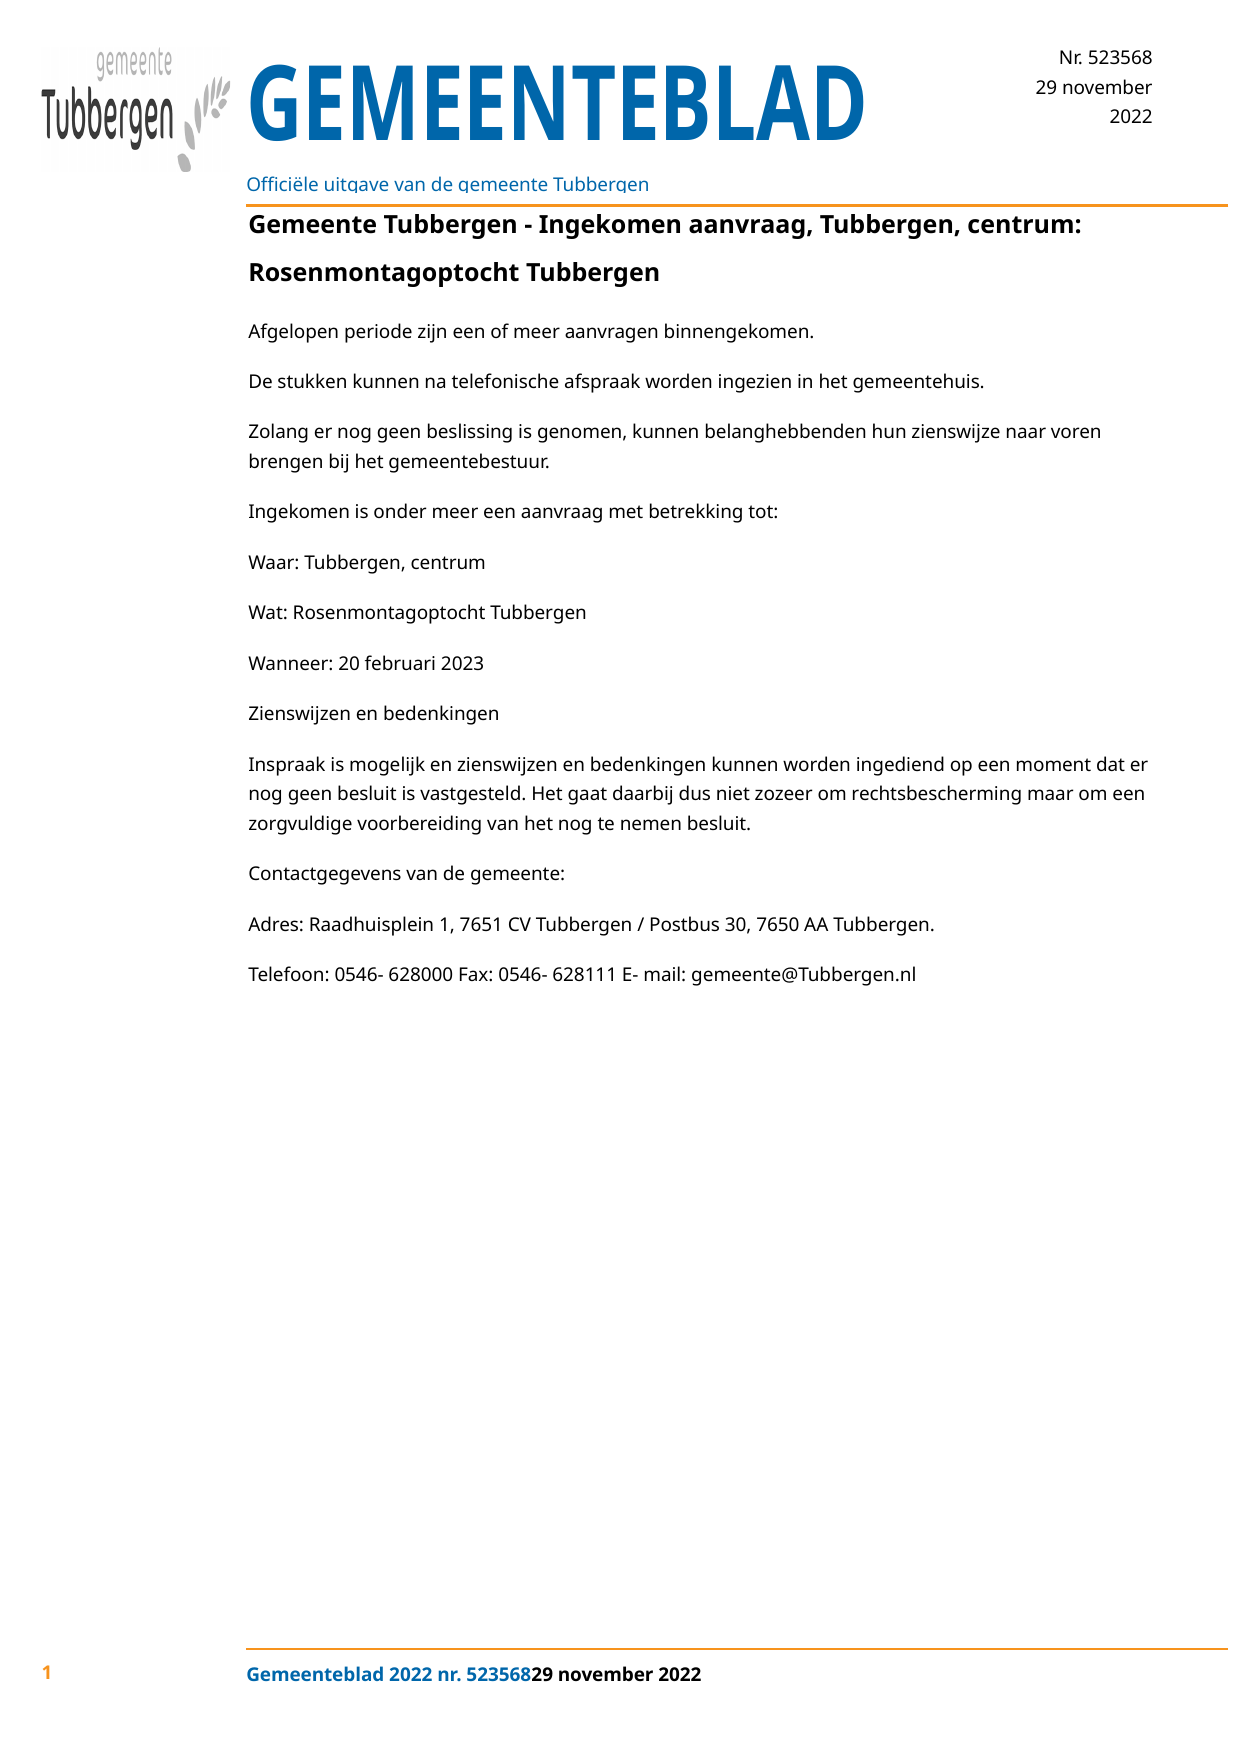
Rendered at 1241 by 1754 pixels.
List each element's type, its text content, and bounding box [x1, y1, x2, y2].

text Zolang er nog geen beslissing is genomen, kunnen belanghebbenden hun zienswijze naar voren brengen bij het gemeentebestuur. [248, 419, 1152, 474]
text Afgelopen periode zijn een of meer aanvragen binnengekomen. [248, 318, 1152, 344]
picture [41, 47, 231, 172]
text Zienswijzen en bedenkingen [248, 700, 1152, 726]
text Gemeente Tubbergen - Ingekomen aanvraag, Tubbergen, centrum: Rosenmontagoptocht Tubbergen [248, 207, 1152, 288]
text Waar: Tubbergen, centrum [248, 549, 1152, 575]
text Inspraak is mogelijk en zienswijzen en bedenkingen kunnen worden ingediend op een moment dat er nog geen besluit is vastgesteld. Het gaat daarbij dus niet zozeer om rechtsbescherming maar om een zorgvuldige voorbereiding van het nog te nemen besluit. [248, 751, 1152, 836]
text De stukken kunnen na telefonische afspraak worden ingezien in het gemeentehuis. [248, 368, 1152, 394]
text Wat: Rosenmontagoptocht Tubbergen [248, 599, 1152, 625]
text Contactgegevens van de gemeente: [248, 860, 1152, 886]
text Telefoon: 0546- 628000 Fax: 0546- 628111 E- mail: gemeente@Tubbergen.nl [248, 961, 1152, 987]
text Adres: Raadhuisplein 1, 7651 CV Tubbergen / Postbus 30, 7650 AA Tubbergen. [248, 911, 1152, 937]
text Ingekomen is onder meer een aanvraag met betrekking tot: [248, 499, 1152, 524]
text Wanneer: 20 februari 2023 [248, 650, 1152, 676]
